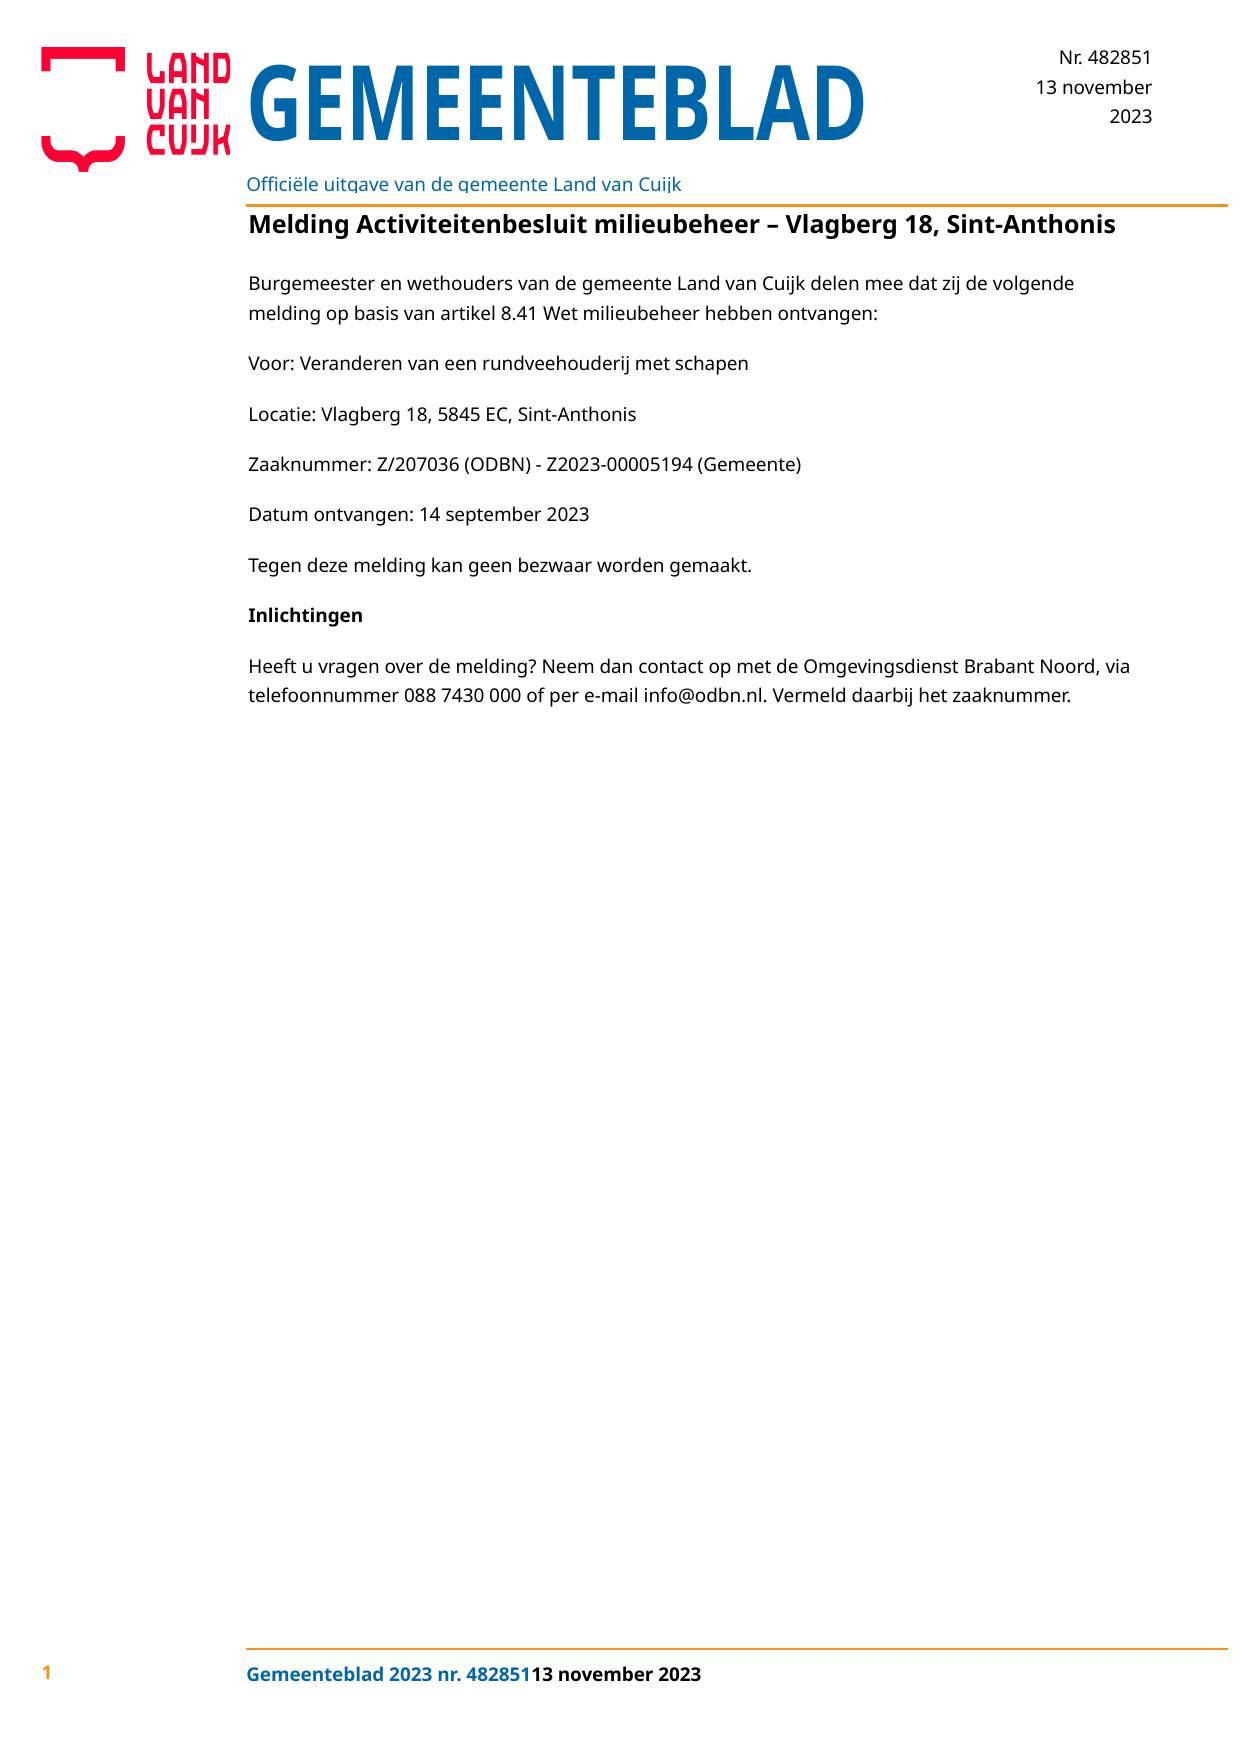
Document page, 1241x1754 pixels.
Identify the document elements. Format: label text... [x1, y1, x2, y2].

text Voor: Veranderen van een rundveehouderij met schapen [248, 350, 1152, 376]
text Melding Activiteitenbesluit milieubeheer – Vlagberg 18, Sint-Anthonis [248, 207, 1152, 241]
picture [41, 47, 231, 172]
text Datum ontvangen: 14 september 2023 [248, 502, 1152, 527]
text Zaaknummer: Z/207036 (ODBN) - Z2023-00005194 (Gemeente) [248, 451, 1152, 477]
text Inlichtingen [248, 602, 1152, 628]
text Tegen deze melding kan geen bezwaar worden gemaakt. [248, 552, 1152, 578]
text Heeft u vragen over de melding? Neem dan contact op met de Omgevingsdienst Brabant Noord, via telefoonnummer 088 7430 000 of per e-mail info@odbn.nl. Vermeld daarbij het zaaknummer. [248, 653, 1152, 708]
text Locatie: Vlagberg 18, 5845 EC, Sint-Anthonis [248, 401, 1152, 426]
text Burgemeester en wethouders van de gemeente Land van Cuijk delen mee dat zij de volgende melding op basis van artikel 8.41 Wet milieubeheer hebben ontvangen: [248, 270, 1152, 326]
